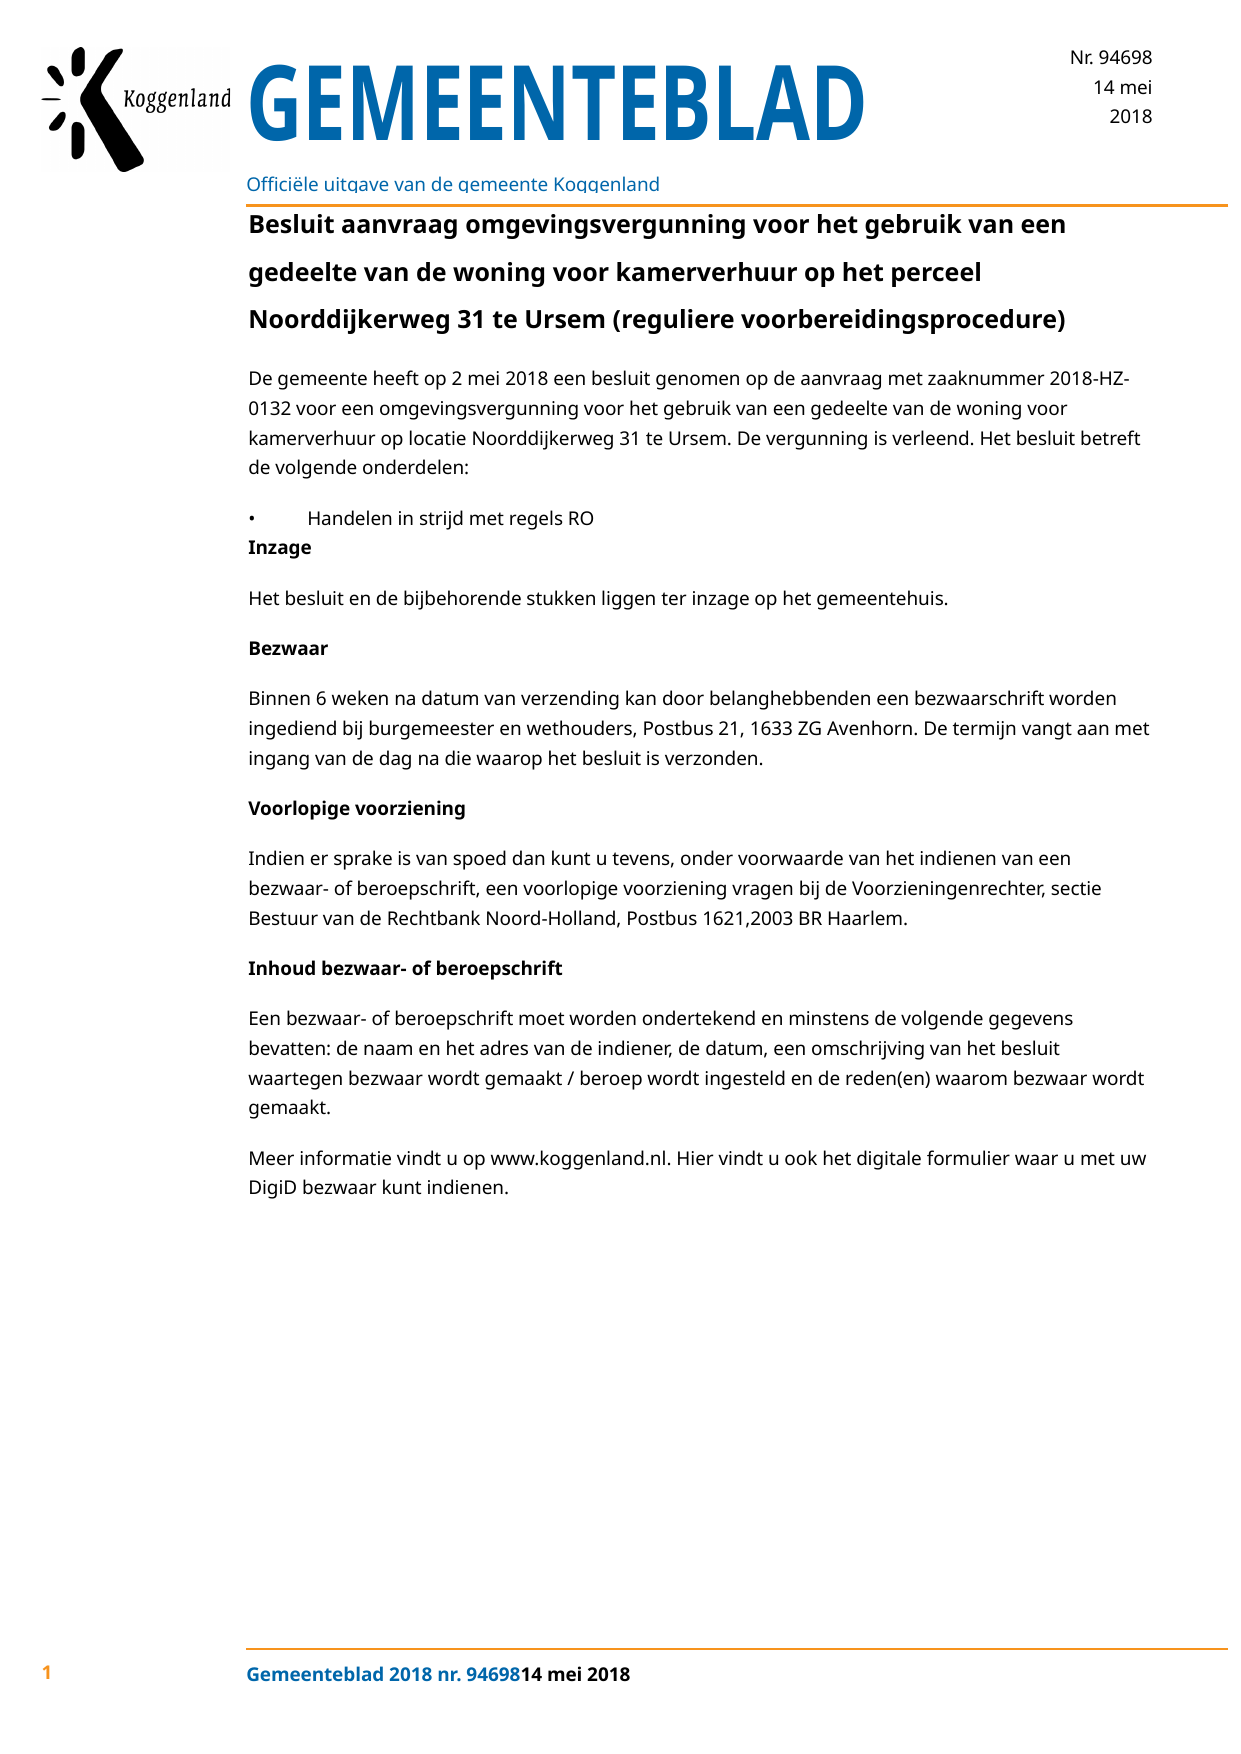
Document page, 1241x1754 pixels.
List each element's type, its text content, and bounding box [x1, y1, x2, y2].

text Inhoud bezwaar- of beroepschrift [248, 955, 1152, 981]
text De gemeente heeft op 2 mei 2018 een besluit genomen op de aanvraag met zaaknummer 2018-HZ-0132 voor een omgevingsvergunning voor het gebruik van een gedeelte van de woning voor kamerverhuur op locatie Noorddijkerweg 31 te Ursem. De vergunning is verleend. Het besluit betreft de volgende onderdelen: [248, 366, 1152, 480]
list Handelen in strijd met regels RO [248, 505, 1152, 530]
text Indien er sprake is van spoed dan kunt u tevens, onder voorwaarde van het indienen van een bezwaar- of beroepschrift, een voorlopige voorziening vragen bij de Voorzieningenrechter, sectie Bestuur van de Rechtbank Noord-Holland, Postbus 1621,2003 BR Haarlem. [248, 846, 1152, 930]
text Inzage [248, 534, 1152, 560]
text Besluit aanvraag omgevingsvergunning voor het gebruik van een gedeelte van de woning voor kamerverhuur op het perceel Noorddijkerweg 31 te Ursem (reguliere voorbereidingsprocedure) [248, 207, 1152, 336]
picture [41, 47, 231, 172]
text Meer informatie vindt u op www.koggenland.nl. Hier vindt u ook het digitale formulier waar u met uw DigiD bezwaar kunt indienen. [248, 1145, 1152, 1200]
text Binnen 6 weken na datum van verzending kan door belanghebbenden een bezwaarschrift worden ingediend bij burgemeester en wethouders, Postbus 21, 1633 ZG Avenhorn. De termijn vangt aan met ingang van de dag na die waarop het besluit is verzonden. [248, 686, 1152, 770]
text Voorlopige voorziening [248, 795, 1152, 821]
text Het besluit en de bijbehorende stukken liggen ter inzage op het gemeentehuis. [248, 585, 1152, 610]
text Bezwaar [248, 635, 1152, 661]
text Een bezwaar- of beroepschrift moet worden ondertekend en minstens de volgende gegevens bevatten: de naam en het adres van de indiener, de datum, een omschrijving van het besluit waartegen bezwaar wordt gemaakt / beroep wordt ingesteld en de reden(en) waarom bezwaar wordt gemaakt. [248, 1006, 1152, 1120]
